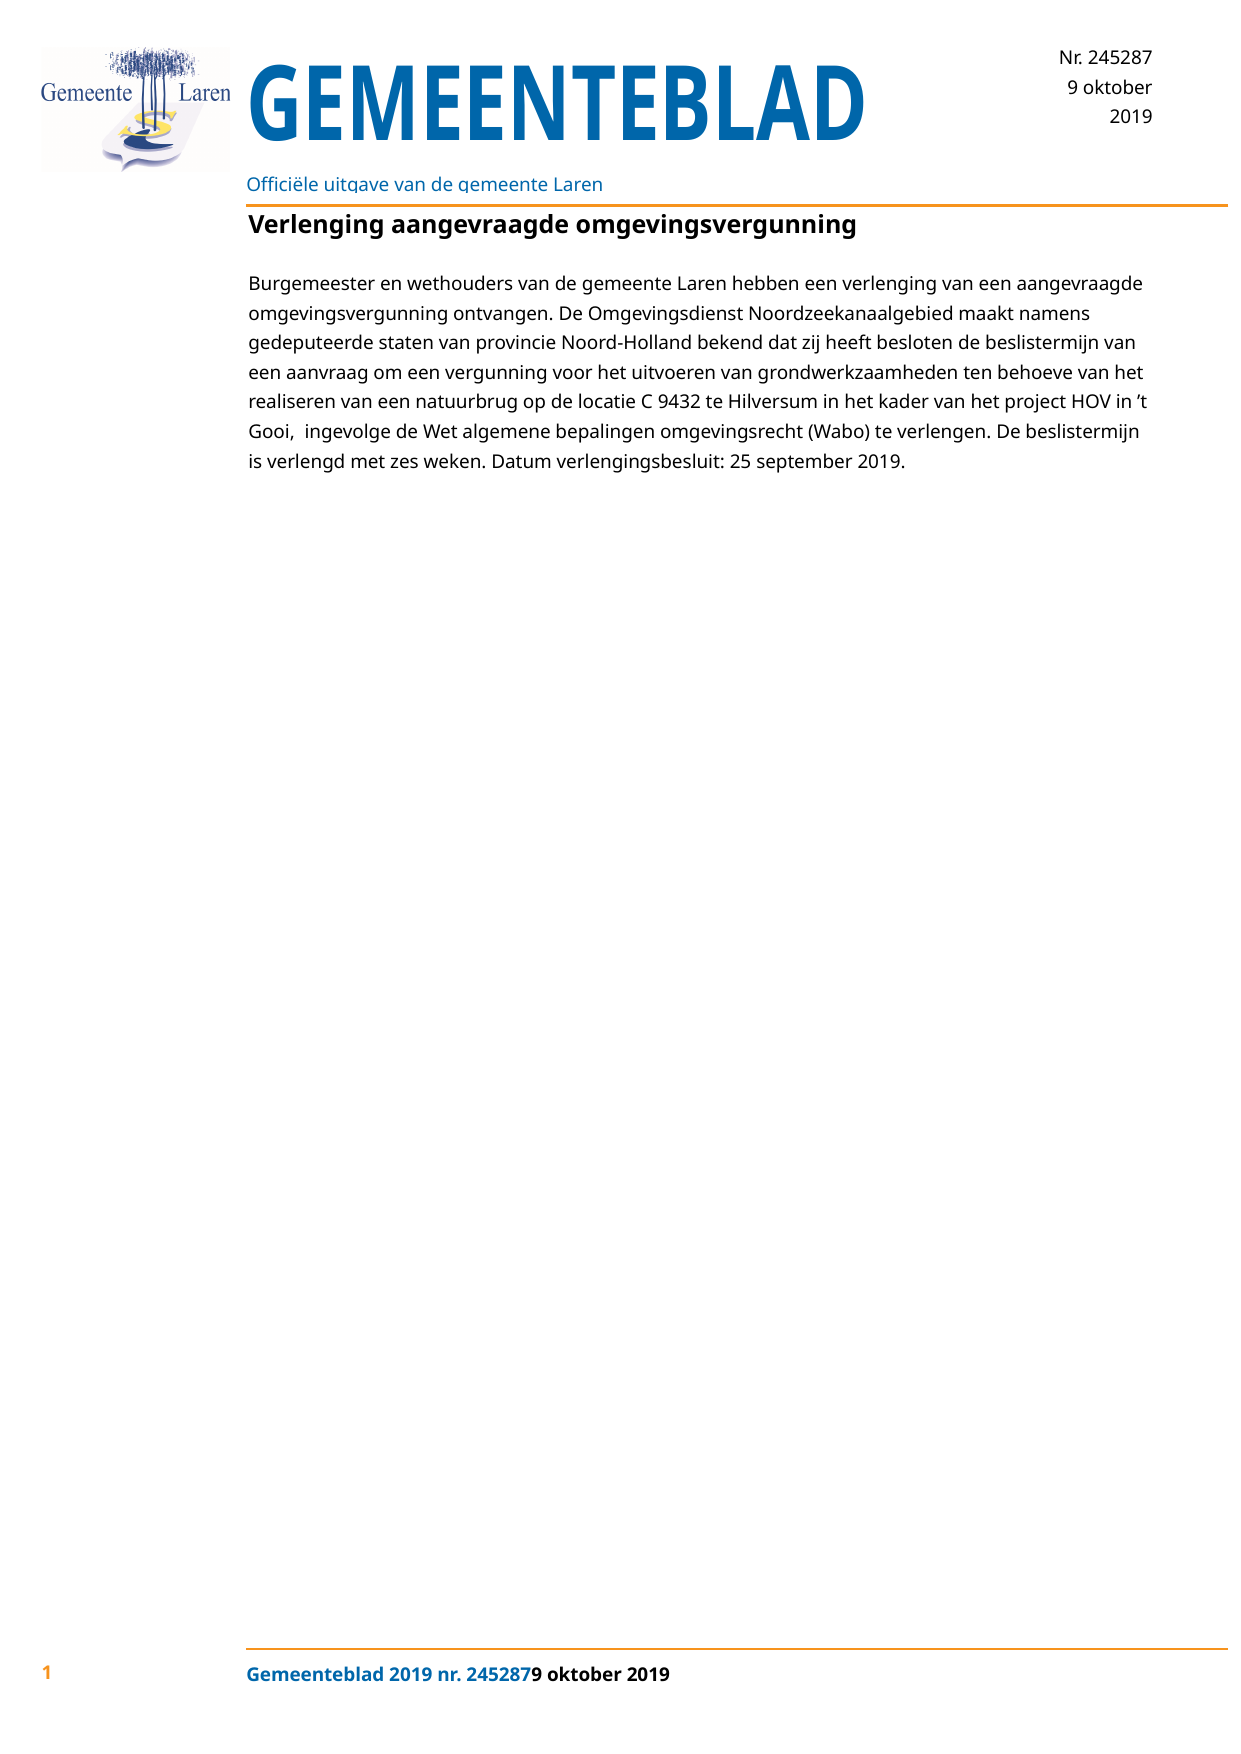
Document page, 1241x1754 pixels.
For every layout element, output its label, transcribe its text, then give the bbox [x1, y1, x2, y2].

text Burgemeester en wethouders van de gemeente Laren hebben een verlenging van een aangevraagde omgevingsvergunning ontvangen. De Omgevingsdienst Noordzeekanaalgebied maakt namens gedeputeerde staten van provincie Noord-Holland bekend dat zij heeft besloten de beslistermijn van een aanvraag om een vergunning voor het uitvoeren van grondwerkzaamheden ten behoeve van het realiseren van een natuurbrug op de locatie C 9432 te Hilversum in het kader van het project HOV in ’t Gooi, ingevolge de Wet algemene bepalingen omgevingsrecht (Wabo) te verlengen. De beslistermijn is verlengd met zes weken. Datum verlengingsbesluit: 25 september 2019. [248, 270, 1152, 473]
picture [41, 47, 231, 172]
text Verlenging aangevraagde omgevingsvergunning [248, 207, 1152, 241]
